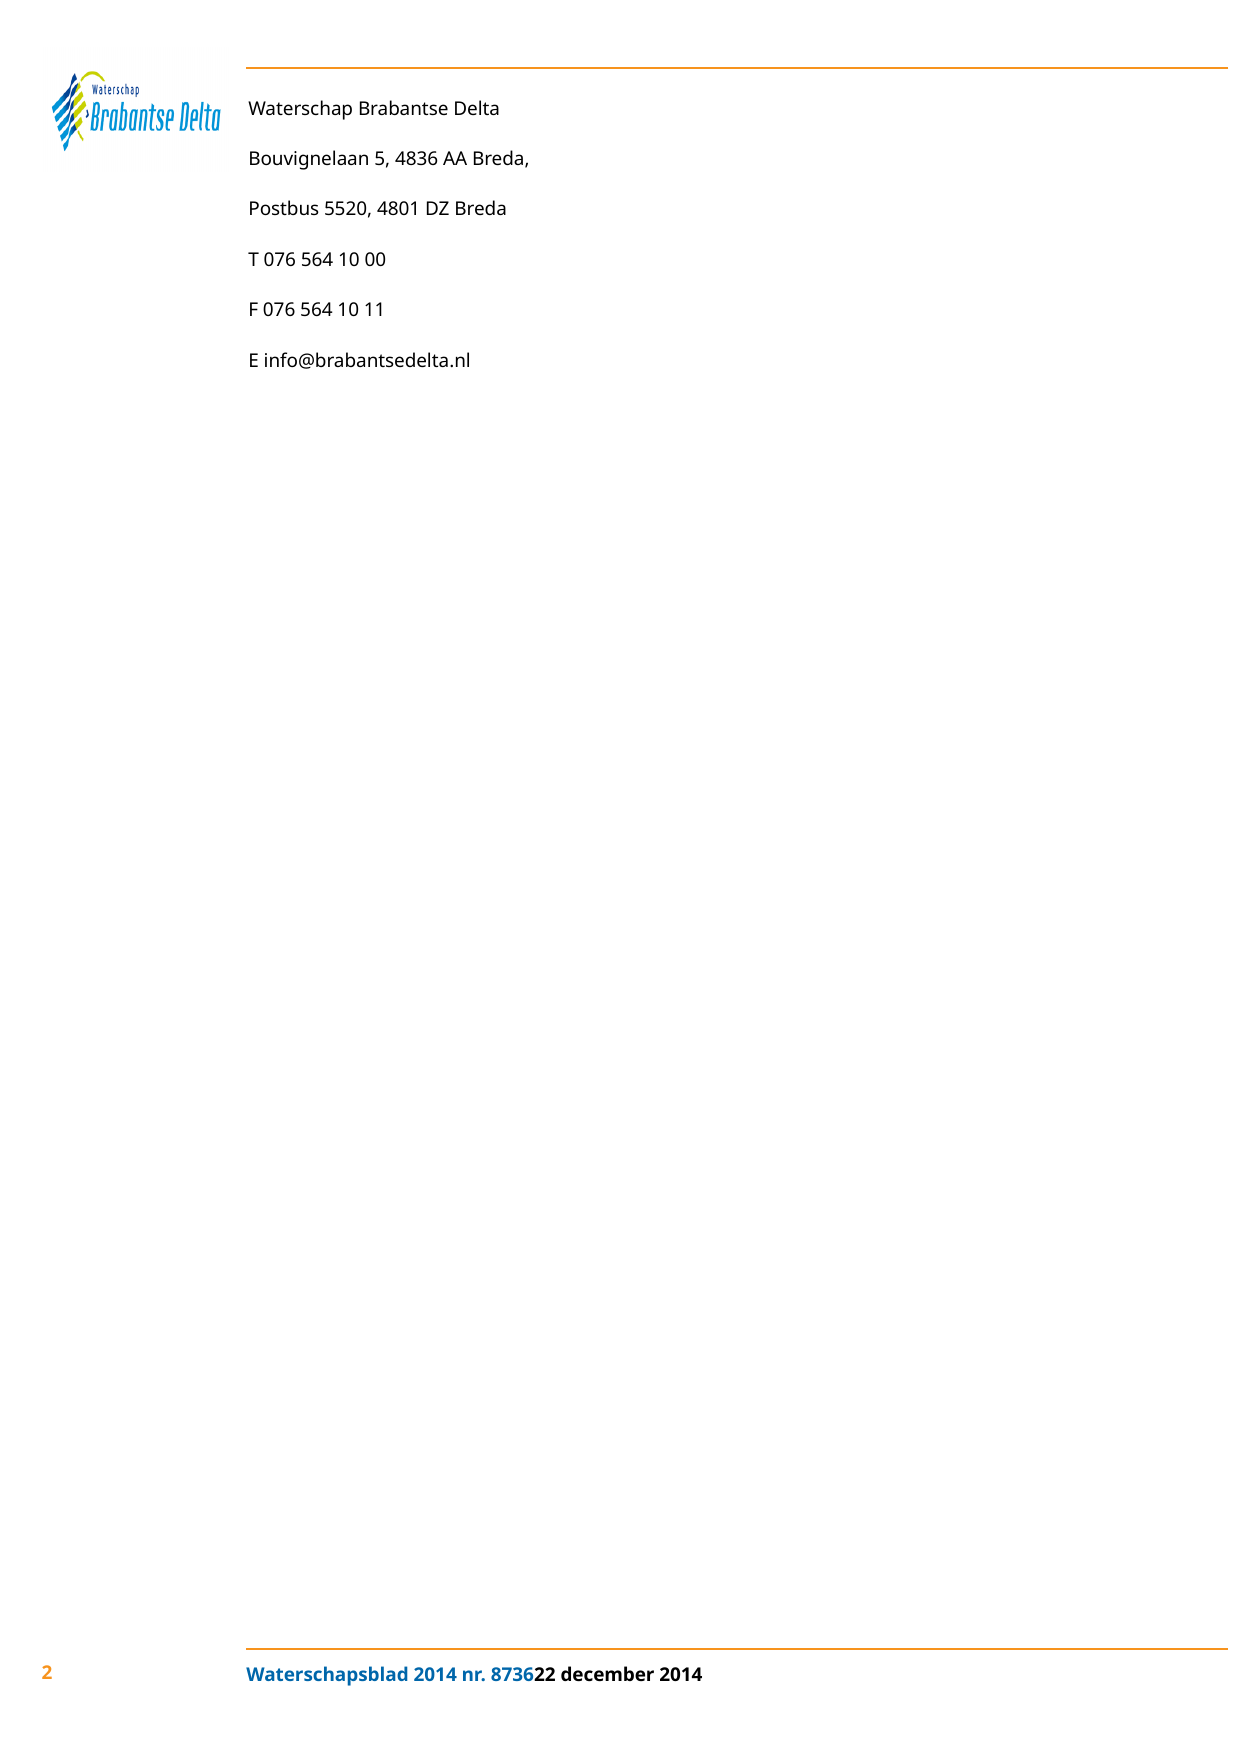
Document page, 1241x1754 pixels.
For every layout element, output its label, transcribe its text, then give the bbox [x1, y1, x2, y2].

text Waterschap Brabantse Delta [248, 95, 1152, 121]
text Bouvignelaan 5, 4836 AA Breda, [248, 145, 1152, 171]
text E info@brabantsedelta.nl [248, 347, 1152, 373]
text T 076 564 10 00 [248, 246, 1152, 272]
picture [41, 47, 231, 172]
text F 076 564 10 11 [248, 296, 1152, 322]
text Postbus 5520, 4801 DZ Breda [248, 196, 1152, 221]
